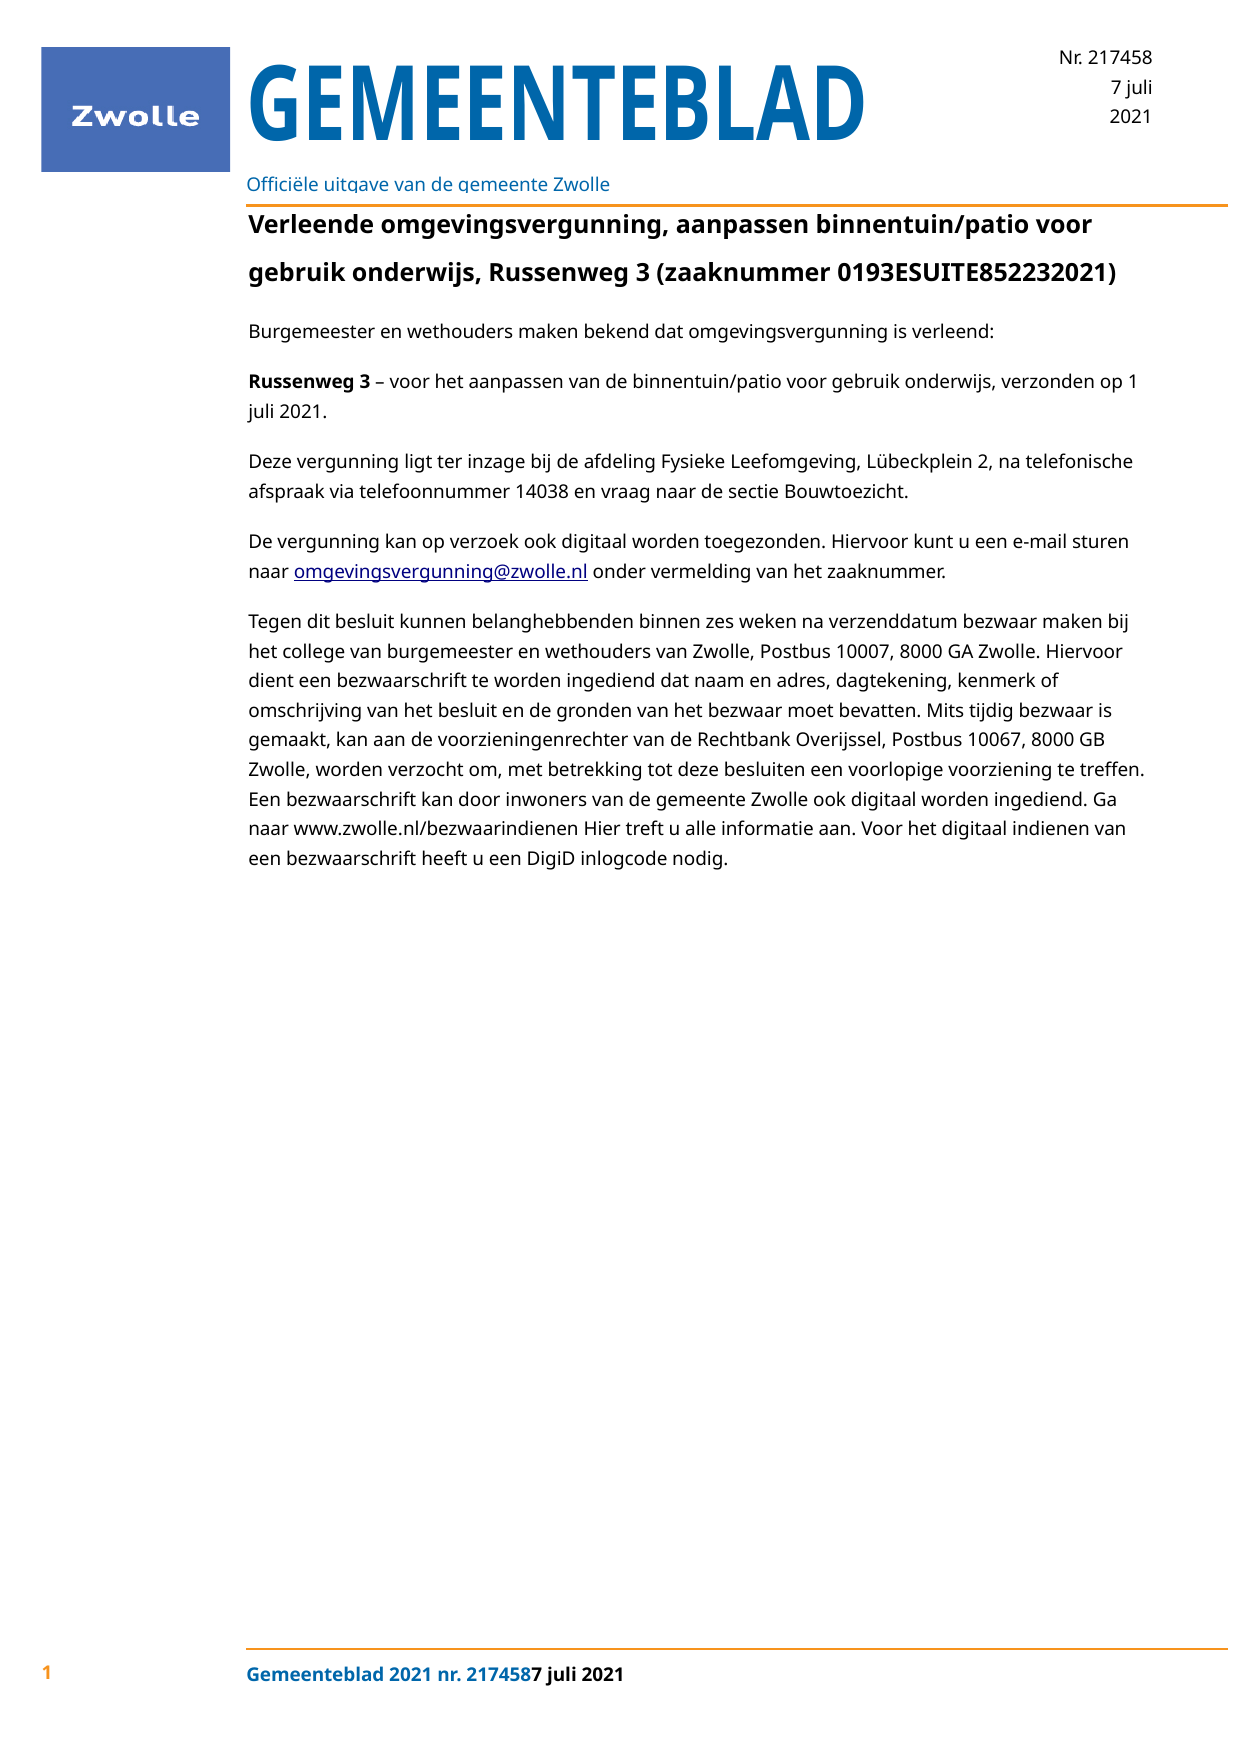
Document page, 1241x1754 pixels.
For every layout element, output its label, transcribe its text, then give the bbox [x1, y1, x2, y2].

text Tegen dit besluit kunnen belanghebbenden binnen zes weken na verzenddatum bezwaar maken bij het college van burgemeester en wethouders van Zwolle, Postbus 10007, 8000 GA Zwolle. Hiervoor dient een bezwaarschrift te worden ingediend dat naam en adres, dagtekening, kenmerk of omschrijving van het besluit en de gronden van het bezwaar moet bevatten. Mits tijdig bezwaar is gemaakt, kan aan de voorzieningenrechter van de Rechtbank Overijssel, Postbus 10067, 8000 GB Zwolle, worden verzocht om, met betrekking tot deze besluiten een voorlopige voorziening te treffen. Een bezwaarschrift kan door inwoners van de gemeente Zwolle ook digitaal worden ingediend. Ga naar www.zwolle.nl/bezwaarindienen Hier treft u alle informatie aan. Voor het digitaal indienen van een bezwaarschrift heeft u een DigiD inlogcode nodig. [248, 608, 1152, 871]
text Verleende omgevingsvergunning, aanpassen binnentuin/patio voor gebruik onderwijs, Russenweg 3 (zaaknummer 0193ESUITE852232021) [248, 207, 1152, 288]
text Russenweg 3 – voor het aanpassen van de binnentuin/patio voor gebruik onderwijs, verzonden op 1 juli 2021. [248, 368, 1152, 424]
text Burgemeester en wethouders maken bekend dat omgevingsvergunning is verleend: [248, 318, 1152, 344]
text De vergunning kan op verzoek ook digitaal worden toegezonden. Hiervoor kunt u een e-mail sturen naar omgevingsvergunning@zwolle.nl onder vermelding van het zaaknummer. [248, 528, 1152, 584]
picture [41, 47, 231, 172]
text Deze vergunning ligt ter inzage bij de afdeling Fysieke Leefomgeving, Lübeckplein 2, na telefonische afspraak via telefoonnummer 14038 en vraag naar de sectie Bouwtoezicht. [248, 448, 1152, 504]
